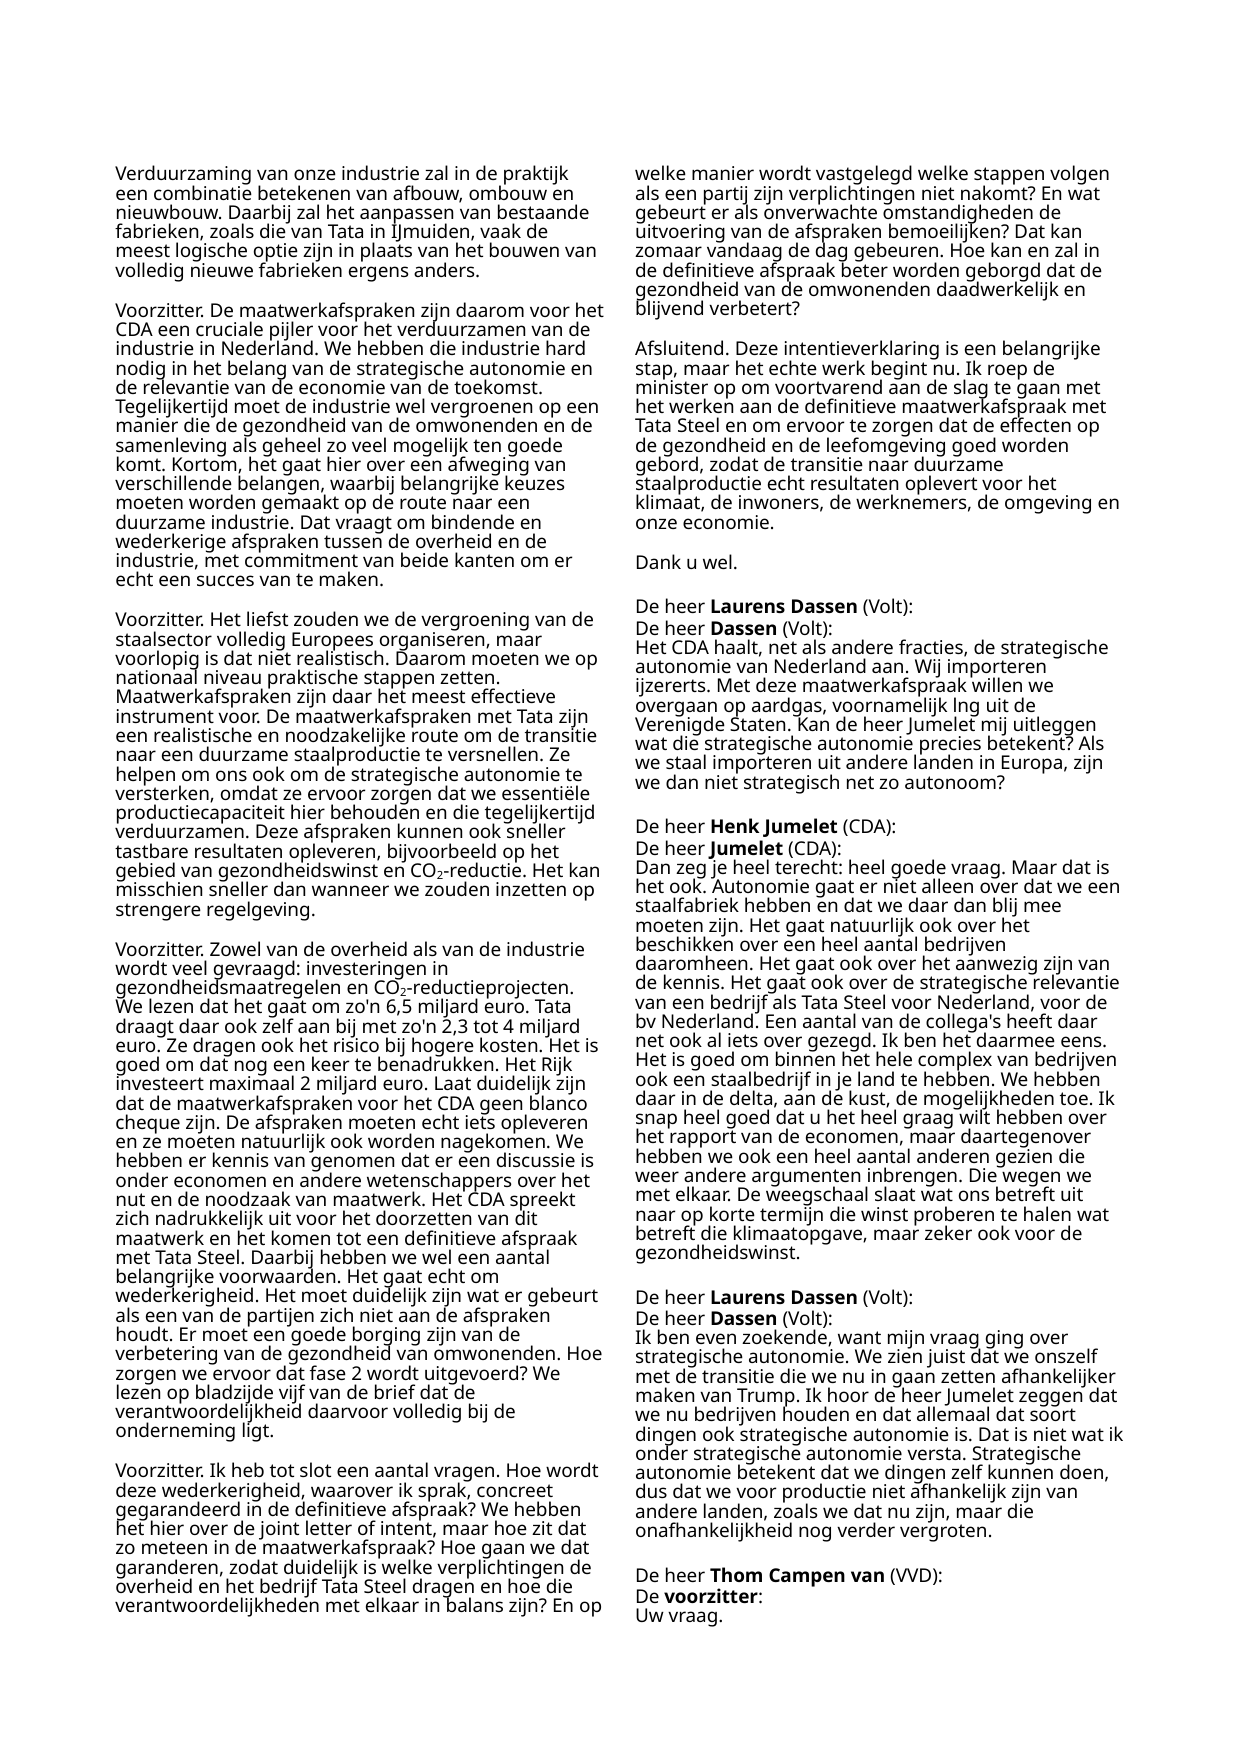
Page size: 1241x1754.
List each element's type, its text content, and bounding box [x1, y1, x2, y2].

text Dan zeg je heel terecht: heel goede vraag. Maar dat is het ook. Autonomie gaat er niet alleen over dat we een staalfabriek hebben en dat we daar dan blij mee moeten zijn. Het gaat natuurlijk ook over het beschikken over een heel aantal bedrijven daaromheen. Het gaat ook over het aanwezig zijn van de kennis. Het gaat ook over de strategische relevantie van een bedrijf als Tata Steel voor Nederland, voor de bv Nederland. Een aantal van de collega's heeft daar net ook al iets over gezegd. Ik ben het daarmee eens. Het is goed om binnen het hele complex van bedrijven ook een staalbedrijf in je land te hebben. We hebben daar in de delta, aan de kust, de mogelijkheden toe. Ik snap heel goed dat u het heel graag wilt hebben over het rapport van de economen, maar daartegenover hebben we ook een heel aantal anderen gezien die weer andere argumenten inbrengen. Die wegen we met elkaar. De weegschaal slaat wat ons betreft uit naar op korte termijn die winst proberen te halen wat betreft die klimaatopgave, maar zeker ook voor de gezondheidswinst. [635, 859, 1125, 1263]
text Uw vraag. [635, 1607, 1125, 1626]
text De heer Jumelet (CDA): [635, 839, 1125, 859]
text Ik ben even zoekende, want mijn vraag ging over strategische autonomie. We zien juist dat we onszelf met de transitie die we nu in gaan zetten afhankelijker maken van Trump. Ik hoor de heer Jumelet zeggen dat we nu bedrijven houden en dat allemaal dat soort dingen ook strategische autonomie is. Dat is niet wat ik onder strategische autonomie versta. Strategische autonomie betekent dat we dingen zelf kunnen doen, dus dat we voor productie niet afhankelijk zijn van andere landen, zoals we dat nu zijn, maar die onafhankelijkheid nog verder vergroten. [635, 1329, 1125, 1541]
text De heer Thom Campen van (VVD): [635, 1562, 1125, 1588]
text Voorzitter. Ik heb tot slot een aantal vragen. Hoe wordt deze wederkerigheid, waarover ik sprak, concreet gegarandeerd in de definitieve afspraak? We hebben het hier over de joint letter of intent, maar hoe zit dat zo meteen in de maatwerkafspraak? Hoe gaan we dat garanderen, zodat duidelijk is welke verplichtingen de overheid en het bedrijf Tata Steel dragen en hoe die verantwoordelijkheden met elkaar in balans zijn? En op [115, 1462, 605, 1616]
text De heer Henk Jumelet (CDA): [635, 814, 1125, 839]
text De heer Laurens Dassen (Volt): [635, 594, 1125, 619]
text De heer Dassen (Volt): [635, 619, 1125, 639]
text welke manier wordt vastgelegd welke stappen volgen als een partij zijn verplichtingen niet nakomt? En wat gebeurt er als onverwachte omstandigheden de uitvoering van de afspraken bemoeilijken? Dat kan zomaar vandaag de dag gebeuren. Hoe kan en zal in de definitieve afspraak beter worden geborgd dat de gezondheid van de omwonenden daadwerkelijk en blijvend verbetert? [635, 165, 1125, 319]
text Afsluitend. Deze intentieverklaring is een belangrijke stap, maar het echte werk begint nu. Ik roep de minister op om voortvarend aan de slag te gaan met het werken aan de definitieve maatwerkafspraak met Tata Steel en om ervoor te zorgen dat de effecten op de gezondheid en de leefomgeving goed worden gebord, zodat de transitie naar duurzame staalproductie echt resultaten oplevert voor het klimaat, de inwoners, de werknemers, de omgeving en onze economie. [635, 340, 1125, 533]
text De heer Dassen (Volt): [635, 1310, 1125, 1329]
text De heer Laurens Dassen (Volt): [635, 1284, 1125, 1310]
text Voorzitter. De maatwerkafspraken zijn daarom voor het CDA een cruciale pijler voor het verduurzamen van de industrie in Nederland. We hebben die industrie hard nodig in het belang van de strategische autonomie en de relevantie van de economie van de toekomst. Tegelijkertijd moet de industrie wel vergroenen op een manier die de gezondheid van de omwonenden en de samenleving als geheel zo veel mogelijk ten goede komt. Kortom, het gaat hier over een afweging van verschillende belangen, waarbij belangrijke keuzes moeten worden gemaakt op de route naar een duurzame industrie. Dat vraagt om bindende en wederkerige afspraken tussen de overheid en de industrie, met commitment van beide kanten om er echt een succes van te maken. [115, 302, 605, 591]
text De voorzitter: [635, 1588, 1125, 1607]
text Het CDA haalt, net als andere fracties, de strategische autonomie van Nederland aan. Wij importeren ijzererts. Met deze maatwerkafspraak willen we overgaan op aardgas, voornamelijk lng uit de Verenigde Staten. Kan de heer Jumelet mij uitleggen wat die strategische autonomie precies betekent? Als we staal importeren uit andere landen in Europa, zijn we dan niet strategisch net zo autonoom? [635, 639, 1125, 793]
text Voorzitter. Het liefst zouden we de vergroening van de staalsector volledig Europees organiseren, maar voorlopig is dat niet realistisch. Daarom moeten we op nationaal niveau praktische stappen zetten. Maatwerkafspraken zijn daar het meest effectieve instrument voor. De maatwerkafspraken met Tata zijn een realistische en noodzakelijke route om de transitie naar een duurzame staalproductie te versnellen. Ze helpen om ons ook om de strategische autonomie te versterken, omdat ze ervoor zorgen dat we essentiële productiecapaciteit hier behouden en die tegelijkertijd verduurzamen. Deze afspraken kunnen ook sneller tastbare resultaten opleveren, bijvoorbeeld op het gebied van gezondheidswinst en CO2-reductie. Het kan misschien sneller dan wanneer we zouden inzetten op strengere regelgeving. [115, 611, 605, 920]
text Verduurzaming van onze industrie zal in de praktijk een combinatie betekenen van afbouw, ombouw en nieuwbouw. Daarbij zal het aanpassen van bestaande fabrieken, zoals die van Tata in IJmuiden, vaak de meest logische optie zijn in plaats van het bouwen van volledig nieuwe fabrieken ergens anders. [115, 165, 605, 281]
text Voorzitter. Zowel van de overheid als van de industrie wordt veel gevraagd: investeringen in gezondheidsmaatregelen en CO2-reductieprojecten. We lezen dat het gaat om zo'n 6,5 miljard euro. Tata draagt daar ook zelf aan bij met zo'n 2,3 tot 4 miljard euro. Ze dragen ook het risico bij hogere kosten. Het is goed om dat nog een keer te benadrukken. Het Rijk investeert maximaal 2 miljard euro. Laat duidelijk zijn dat de maatwerkafspraken voor het CDA geen blanco cheque zijn. De afspraken moeten echt iets opleveren en ze moeten natuurlijk ook worden nagekomen. We hebben er kennis van genomen dat er een discussie is onder economen en andere wetenschappers over het nut en de noodzaak van maatwerk. Het CDA spreekt zich nadrukkelijk uit voor het doorzetten van dit maatwerk en het komen tot een definitieve afspraak met Tata Steel. Daarbij hebben we wel een aantal belangrijke voorwaarden. Het gaat echt om wederkerigheid. Het moet duidelijk zijn wat er gebeurt als een van de partijen zich niet aan de afspraken houdt. Er moet een goede borging zijn van de verbetering van de gezondheid van omwonenden. Hoe zorgen we ervoor dat fase 2 wordt uitgevoerd? We lezen op bladzijde vijf van de brief dat de verantwoordelijkheid daarvoor volledig bij de onderneming ligt. [115, 941, 605, 1442]
text Dank u wel. [635, 554, 1125, 573]
